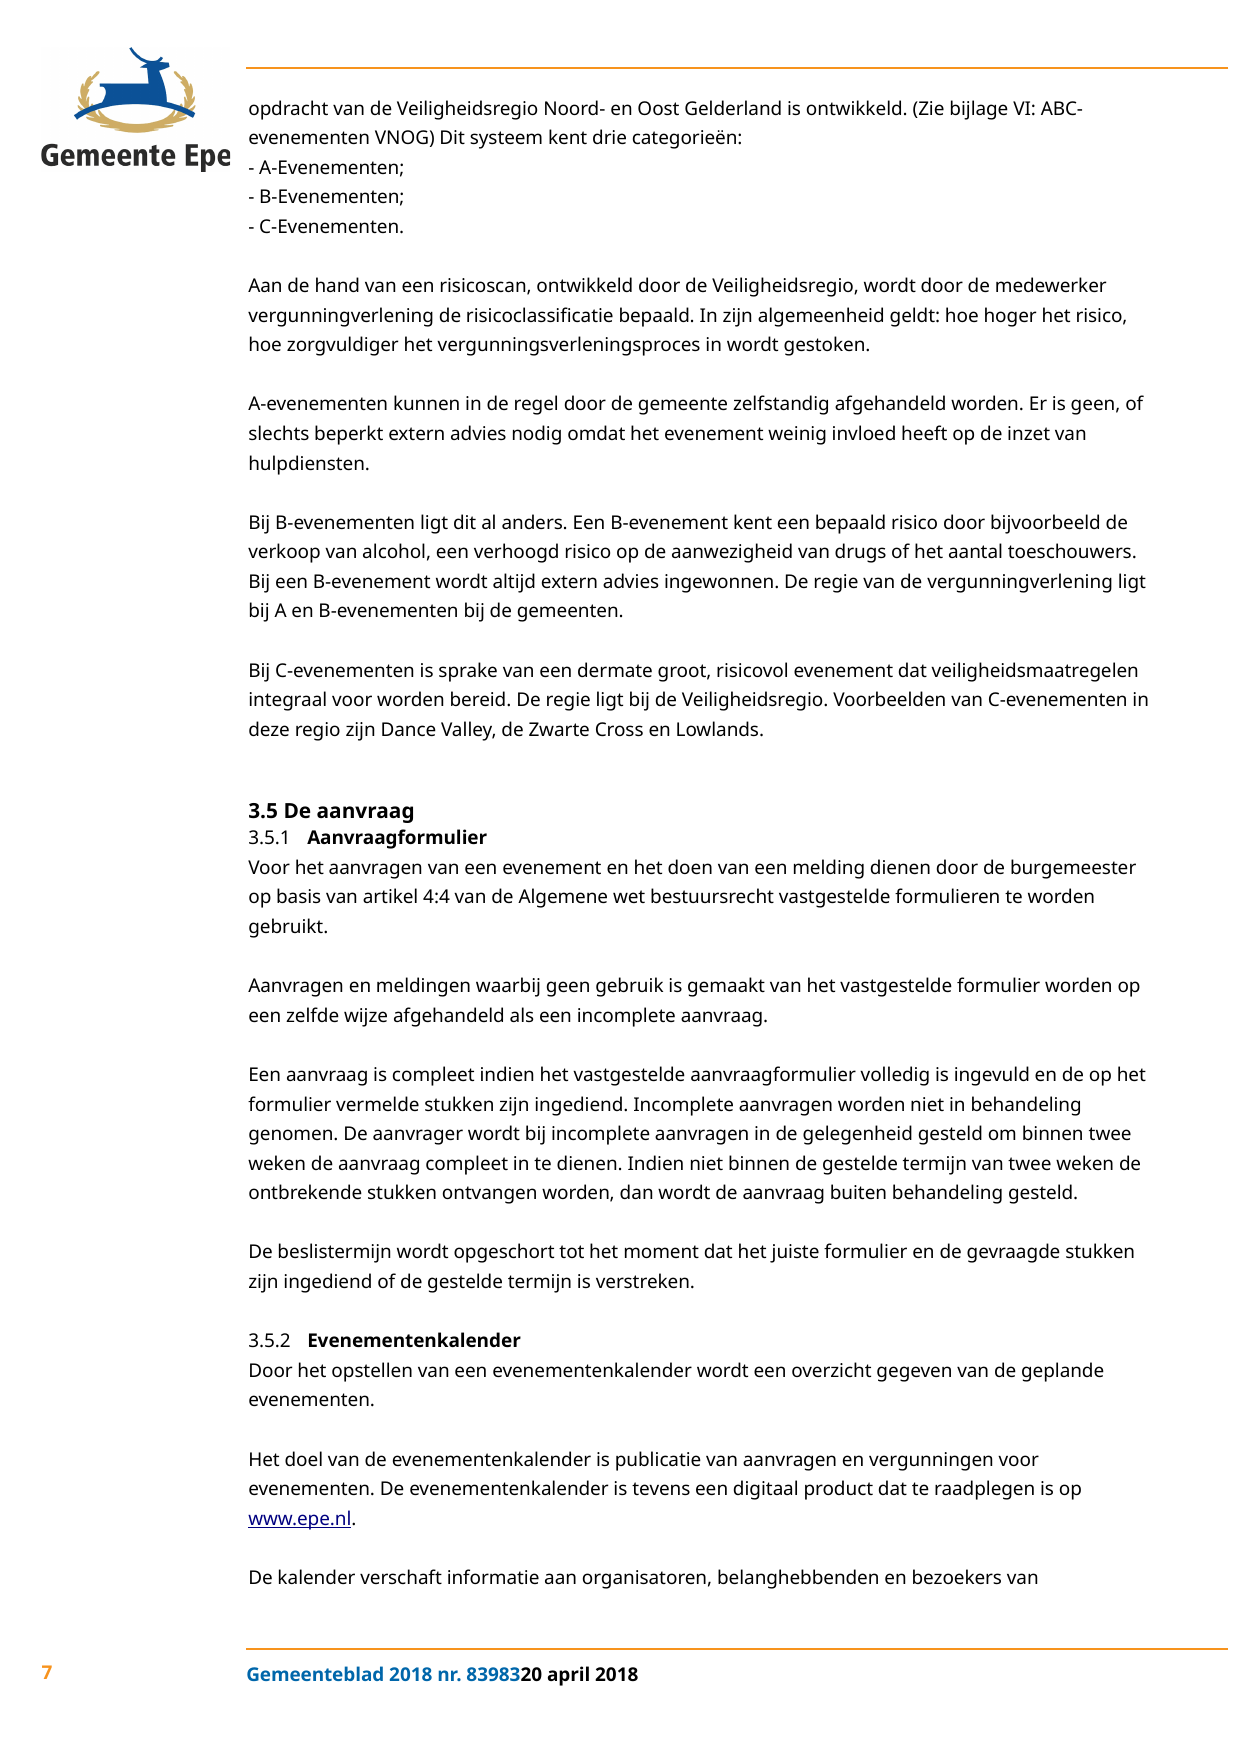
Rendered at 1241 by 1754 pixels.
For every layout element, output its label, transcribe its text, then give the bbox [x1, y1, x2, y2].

text De kalender verschaft informatie aan organisatoren, belanghebbenden en bezoekers van [248, 1564, 1152, 1590]
text Bij B-evenementen ligt dit al anders. Een B-evenement kent een bepaald risico door bijvoorbeeld de verkoop van alcohol, een verhoogd risico op de aanwezigheid van drugs of het aantal toeschouwers. Bij een B-evenement wordt altijd extern advies ingewonnen. De regie van de vergunningverlening ligt bij A en B-evenementen bij de gemeenten. [248, 509, 1152, 623]
text De beslistermijn wordt opgeschort tot het moment dat het juiste formulier en de gevraagde stukken zijn ingediend of de gestelde termijn is verstreken. [248, 1239, 1152, 1294]
picture [41, 47, 231, 172]
text 3.5 De aanvraag [248, 796, 1152, 824]
text A-evenementen kunnen in de regel door de gemeente zelfstandig afgehandeld worden. Er is geen, of slechts beperkt extern advies nodig omdat het evenement weinig invloed heeft op de inzet van hulpdiensten. [248, 391, 1152, 476]
list Aanvraagformulier [248, 824, 1152, 850]
list Evenementenkalender [248, 1327, 1152, 1353]
text opdracht van de Veiligheidsregio Noord- en Oost Gelderland is ontwikkeld. (Zie bijlage VI: ABC-evenementen VNOG) Dit systeem kent drie categorieën: [248, 95, 1152, 150]
text Aanvragen en meldingen waarbij geen gebruik is gemaakt van het vastgestelde formulier worden op een zelfde wijze afgehandeld als een incomplete aanvraag. [248, 972, 1152, 1028]
text Een aanvraag is compleet indien het vastgestelde aanvraagformulier volledig is ingevuld en de op het formulier vermelde stukken zijn ingediend. Incomplete aanvragen worden niet in behandeling genomen. De aanvrager wordt bij incomplete aanvragen in de gelegenheid gesteld om binnen twee weken de aanvraag compleet in te dienen. Indien niet binnen de gestelde termijn van twee weken de ontbrekende stukken ontvangen worden, dan wordt de aanvraag buiten behandeling gesteld. [248, 1061, 1152, 1205]
text Door het opstellen van een evenementenkalender wordt een overzicht gegeven van de geplande evenementen. [248, 1357, 1152, 1412]
text Voor het aanvragen van een evenement en het doen van een melding dienen door de burgemeester op basis van artikel 4:4 van de Algemene wet bestuursrecht vastgestelde formulieren te worden gebruikt. [248, 854, 1152, 939]
text - B-Evenementen; [248, 183, 1152, 209]
text Aan de hand van een risicoscan, ontwikkeld door de Veiligheidsregio, wordt door de medewerker vergunningverlening de risicoclassificatie bepaald. In zijn algemeenheid geldt: hoe hoger het risico, hoe zorgvuldiger het vergunningsverleningsproces in wordt gestoken. [248, 272, 1152, 357]
text Het doel van de evenementenkalender is publicatie van aanvragen en vergunningen voor evenementen. De evenementenkalender is tevens een digitaal product dat te raadplegen is op www.epe.nl. [248, 1446, 1152, 1531]
text - C-Evenementen. [248, 213, 1152, 239]
text - A-Evenementen; [248, 154, 1152, 180]
text Bij C-evenementen is sprake van een dermate groot, risicovol evenement dat veiligheidsmaatregelen integraal voor worden bereid. De regie ligt bij de Veiligheidsregio. Voorbeelden van C-evenementen in deze regio zijn Dance Valley, de Zwarte Cross en Lowlands. [248, 657, 1152, 742]
